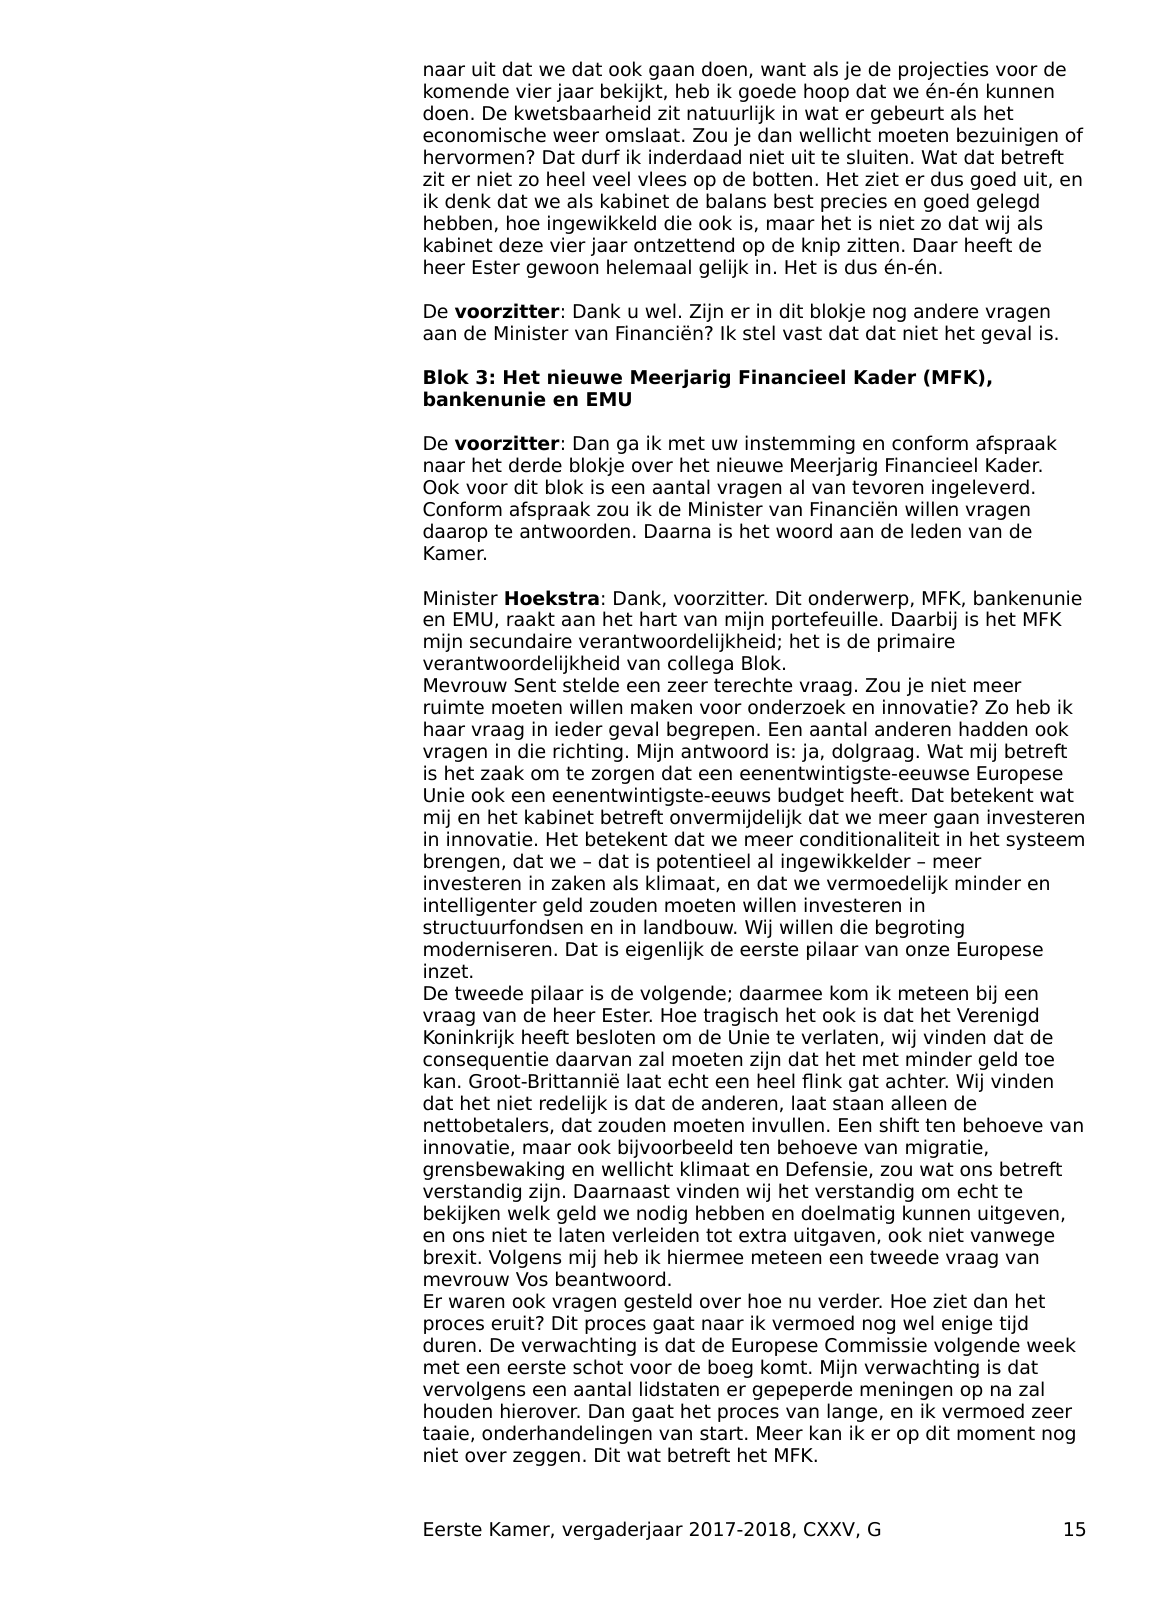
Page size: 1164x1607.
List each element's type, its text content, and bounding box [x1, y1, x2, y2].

text De voorzitter: Dan ga ik met uw instemming en conform afspraak naar het derde blokje over het nieuwe Meerjarig Financieel Kader. Ook voor dit blok is een aantal vragen al van tevoren ingeleverd. Conform afspraak zou ik de Minister van Financiën willen vragen daarop te antwoorden. Daarna is het woord aan de leden van de Kamer. [422, 433, 1087, 565]
text naar uit dat we dat ook gaan doen, want als je de projecties voor de komende vier jaar bekijkt, heb ik goede hoop dat we én-én kunnen doen. De kwetsbaarheid zit natuurlijk in wat er gebeurt als het economische weer omslaat. Zou je dan wellicht moeten bezuinigen of hervormen? Dat durf ik inderdaad niet uit te sluiten. Wat dat betreft zit er niet zo heel veel vlees op de botten. Het ziet er dus goed uit, en ik denk dat we als kabinet de balans best precies en goed gelegd hebben, hoe ingewikkeld die ook is, maar het is niet zo dat wij als kabinet deze vier jaar ontzettend op de knip zitten. Daar heeft de heer Ester gewoon helemaal gelijk in. Het is dus én-én. [422, 59, 1087, 279]
text De tweede pilaar is de volgende; daarmee kom ik meteen bij een vraag van de heer Ester. Hoe tragisch het ook is dat het Verenigd Koninkrijk heeft besloten om de Unie te verlaten, wij vinden dat de consequentie daarvan zal moeten zijn dat het met minder geld toe kan. Groot-Brittannië laat echt een heel flink gat achter. Wij vinden dat het niet redelijk is dat de anderen, laat staan alleen de nettobetalers, dat zouden moeten invullen. Een shift ten behoeve van innovatie, maar ook bijvoorbeeld ten behoeve van migratie, grensbewaking en wellicht klimaat en Defensie, zou wat ons betreft verstandig zijn. Daarnaast vinden wij het verstandig om echt te bekijken welk geld we nodig hebben en doelmatig kunnen uitgeven, en ons niet te laten verleiden tot extra uitgaven, ook niet vanwege brexit. Volgens mij heb ik hiermee meteen een tweede vraag van mevrouw Vos beantwoord. [422, 983, 1087, 1291]
text Mevrouw Sent stelde een zeer terechte vraag. Zou je niet meer ruimte moeten willen maken voor onderzoek en innovatie? Zo heb ik haar vraag in ieder geval begrepen. Een aantal anderen hadden ook vragen in die richting. Mijn antwoord is: ja, dolgraag. Wat mij betreft is het zaak om te zorgen dat een eenentwintigste-eeuwse Europese Unie ook een eenentwintigste-eeuws budget heeft. Dat betekent wat mij en het kabinet betreft onvermijdelijk dat we meer gaan investeren in innovatie. Het betekent dat we meer conditionaliteit in het systeem brengen, dat we – dat is potentieel al ingewikkelder – meer investeren in zaken als klimaat, en dat we vermoedelijk minder en intelligenter geld zouden moeten willen investeren in structuurfondsen en in landbouw. Wij willen die begroting moderniseren. Dat is eigenlijk de eerste pilaar van onze Europese inzet. [422, 675, 1087, 983]
text Er waren ook vragen gesteld over hoe nu verder. Hoe ziet dan het proces eruit? Dit proces gaat naar ik vermoed nog wel enige tijd duren. De verwachting is dat de Europese Commissie volgende week met een eerste schot voor de boeg komt. Mijn verwachting is dat vervolgens een aantal lidstaten er gepeperde meningen op na zal houden hierover. Dan gaat het proces van lange, en ik vermoed zeer taaie, onderhandelingen van start. Meer kan ik er op dit moment nog niet over zeggen. Dit wat betreft het MFK. [422, 1291, 1087, 1467]
text De voorzitter: Dank u wel. Zijn er in dit blokje nog andere vragen aan de Minister van Financiën? Ik stel vast dat dat niet het geval is. [422, 301, 1087, 345]
text Minister Hoekstra: Dank, voorzitter. Dit onderwerp, MFK, bankenunie en EMU, raakt aan het hart van mijn portefeuille. Daarbij is het MFK mijn secundaire verantwoordelijkheid; het is de primaire verantwoordelijkheid van collega Blok. [422, 587, 1087, 675]
subtitle Blok 3: Het nieuwe Meerjarig Financieel Kader (MFK), bankenunie en EMU [422, 367, 1087, 411]
